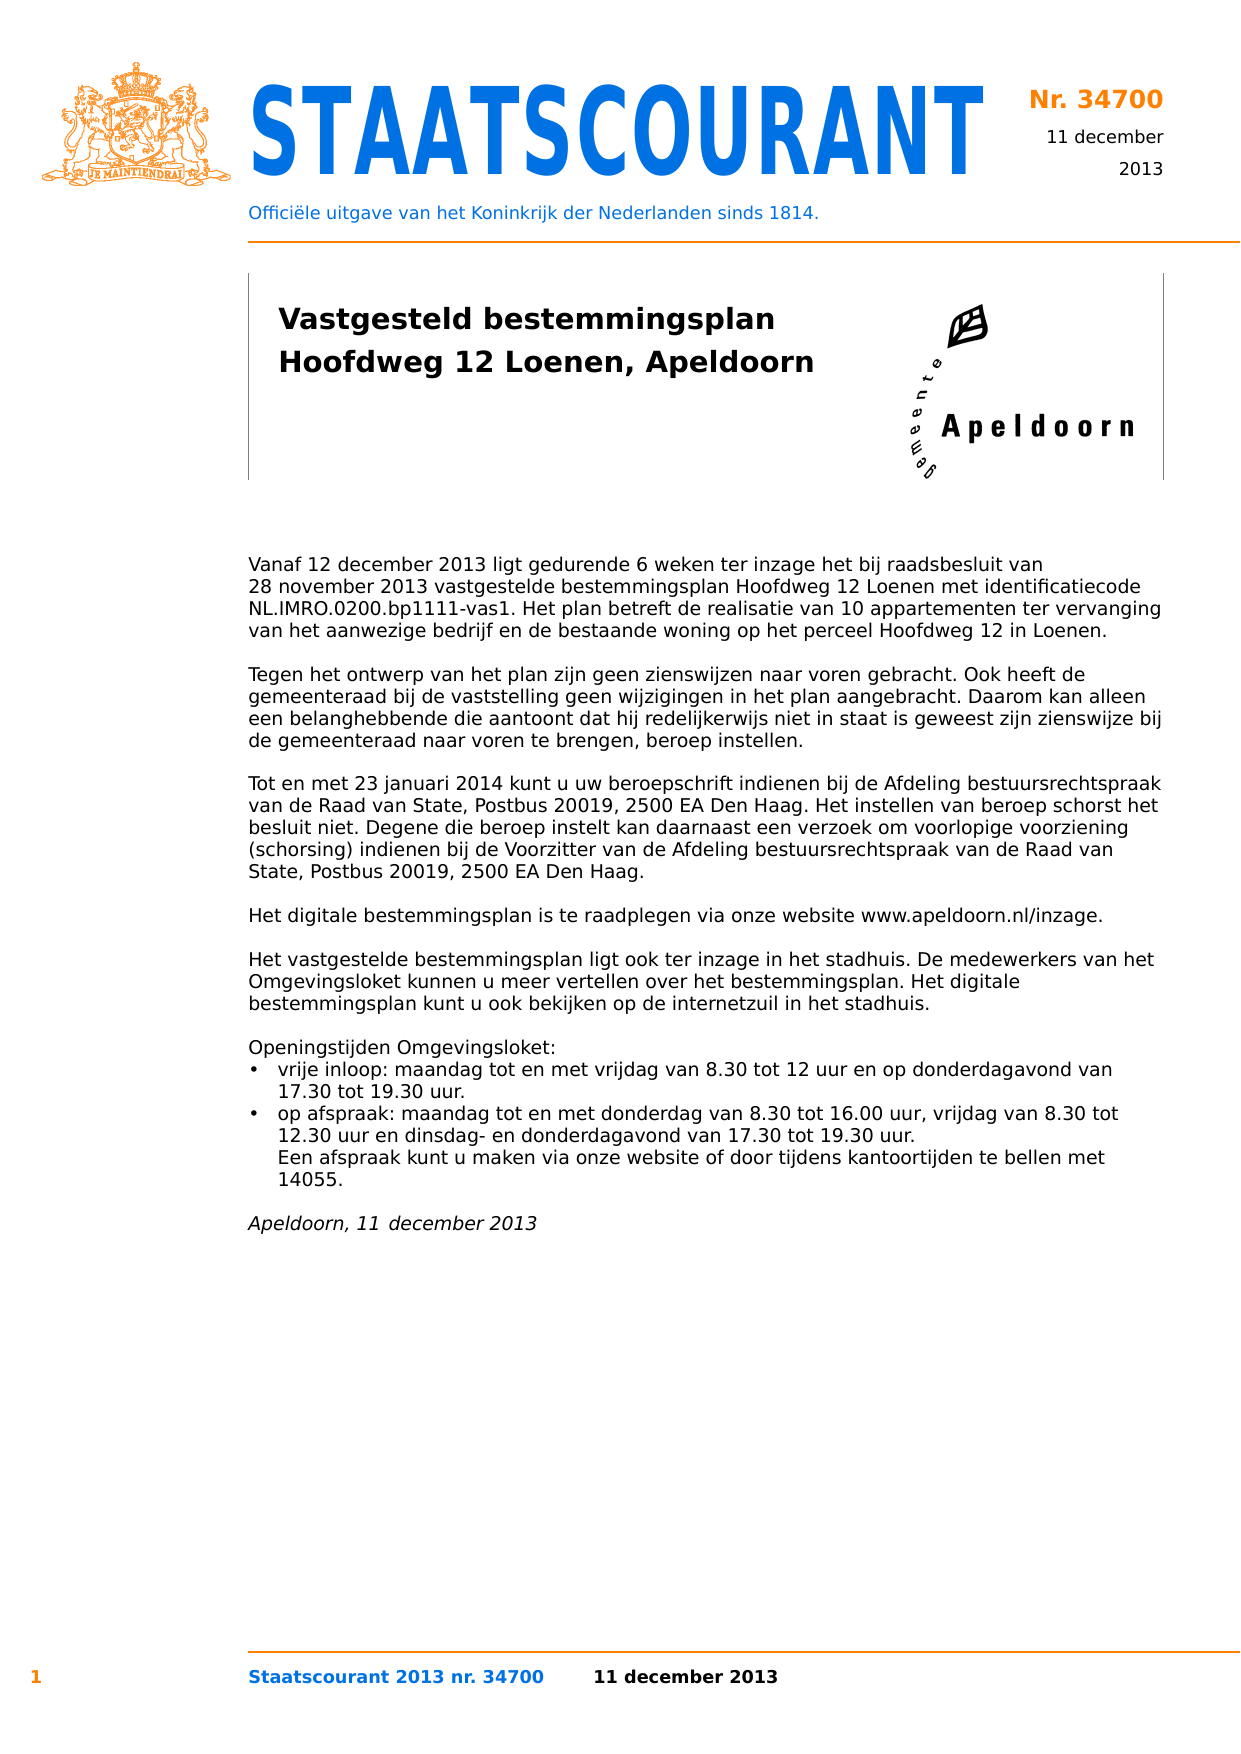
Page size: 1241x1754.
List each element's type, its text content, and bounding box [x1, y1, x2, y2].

table_cell 11 december [998, 121, 1240, 153]
picture [41, 62, 231, 186]
table_header [25, 62, 248, 241]
text Een afspraak kunt u maken via onze website of door tijdens kantoortijden te bellen met 14055. [277, 1147, 1163, 1191]
text Apeldoorn, 11 december 2013 [248, 1212, 1163, 1234]
text Het vastgestelde bestemmingsplan ligt ook ter inzage in het stadhuis. De medewerkers van het Omgevingsloket kunnen u meer vertellen over het bestemmingsplan. Het digitale bestemmingsplan kunt u ook bekijken op de internetzuil in het stadhuis. [248, 949, 1163, 1015]
table_header STAATSCOURANT [248, 62, 998, 203]
text Het digitale bestemmingsplan is te raadplegen via onze website www.apeldoorn.nl/inzage. [248, 905, 1163, 927]
text • op afspraak: maandag tot en met donderdag van 8.30 tot 16.00 uur, vrijdag van 8.30 tot 12.30 uur en dinsdag- en donderdagavond van 17.30 tot 19.30 uur. [248, 1103, 1163, 1147]
text Tegen het ontwerp van het plan zijn geen zienswijzen naar voren gebracht. Ook heeft de gemeenteraad bij de vaststelling geen wijzigingen in het plan aangebracht. Daarom kan alleen een belanghebbende die aantoont dat hij redelijkerwijs niet in staat is geweest zijn zienswijze bij de gemeenteraad naar voren te brengen, beroep instellen. [248, 663, 1163, 751]
text Tot en met 23 januari 2014 kunt u uw beroepschrift indienen bij de Afdeling bestuursrechtspraak van de Raad van State, Postbus 20019, 2500 EA Den Haag. Het instellen van beroep schorst het besluit niet. Degene die beroep instelt kan daarnaast een verzoek om voorlopige voorziening (schorsing) indienen bij de Voorzitter van de Afdeling bestuursrechtspraak van de Raad van State, Postbus 20019, 2500 EA Den Haag. [248, 773, 1163, 883]
subtitle Vastgesteld bestemmingsplan Hoofdweg 12 Loenen, Apeldoorn [249, 273, 1163, 480]
text • vrije inloop: maandag tot en met vrijdag van 8.30 tot 12 uur en op donderdagavond van 17.30 tot 19.30 uur. [248, 1059, 1163, 1103]
table_cell Officiële uitgave van het Koninkrijk der Nederlanden sinds 1814. [248, 203, 1240, 241]
table_cell 2013 [998, 153, 1240, 203]
picture [909, 302, 1134, 480]
text Openingstijden Omgevingsloket: [248, 1037, 1163, 1059]
table_header Nr. 34700 [998, 62, 1240, 121]
text Vanaf 12 december 2013 ligt gedurende 6 weken ter inzage het bij raadsbesluit van 28 november 2013 vastgestelde bestemmingsplan Hoofdweg 12 Loenen met identificatiecode NL.IMRO.0200.bp1111-vas1. Het plan betreft de realisatie van 10 appartementen ter vervanging van het aanwezige bedrijf en de bestaande woning op het perceel Hoofdweg 12 in Loenen. [248, 554, 1163, 642]
